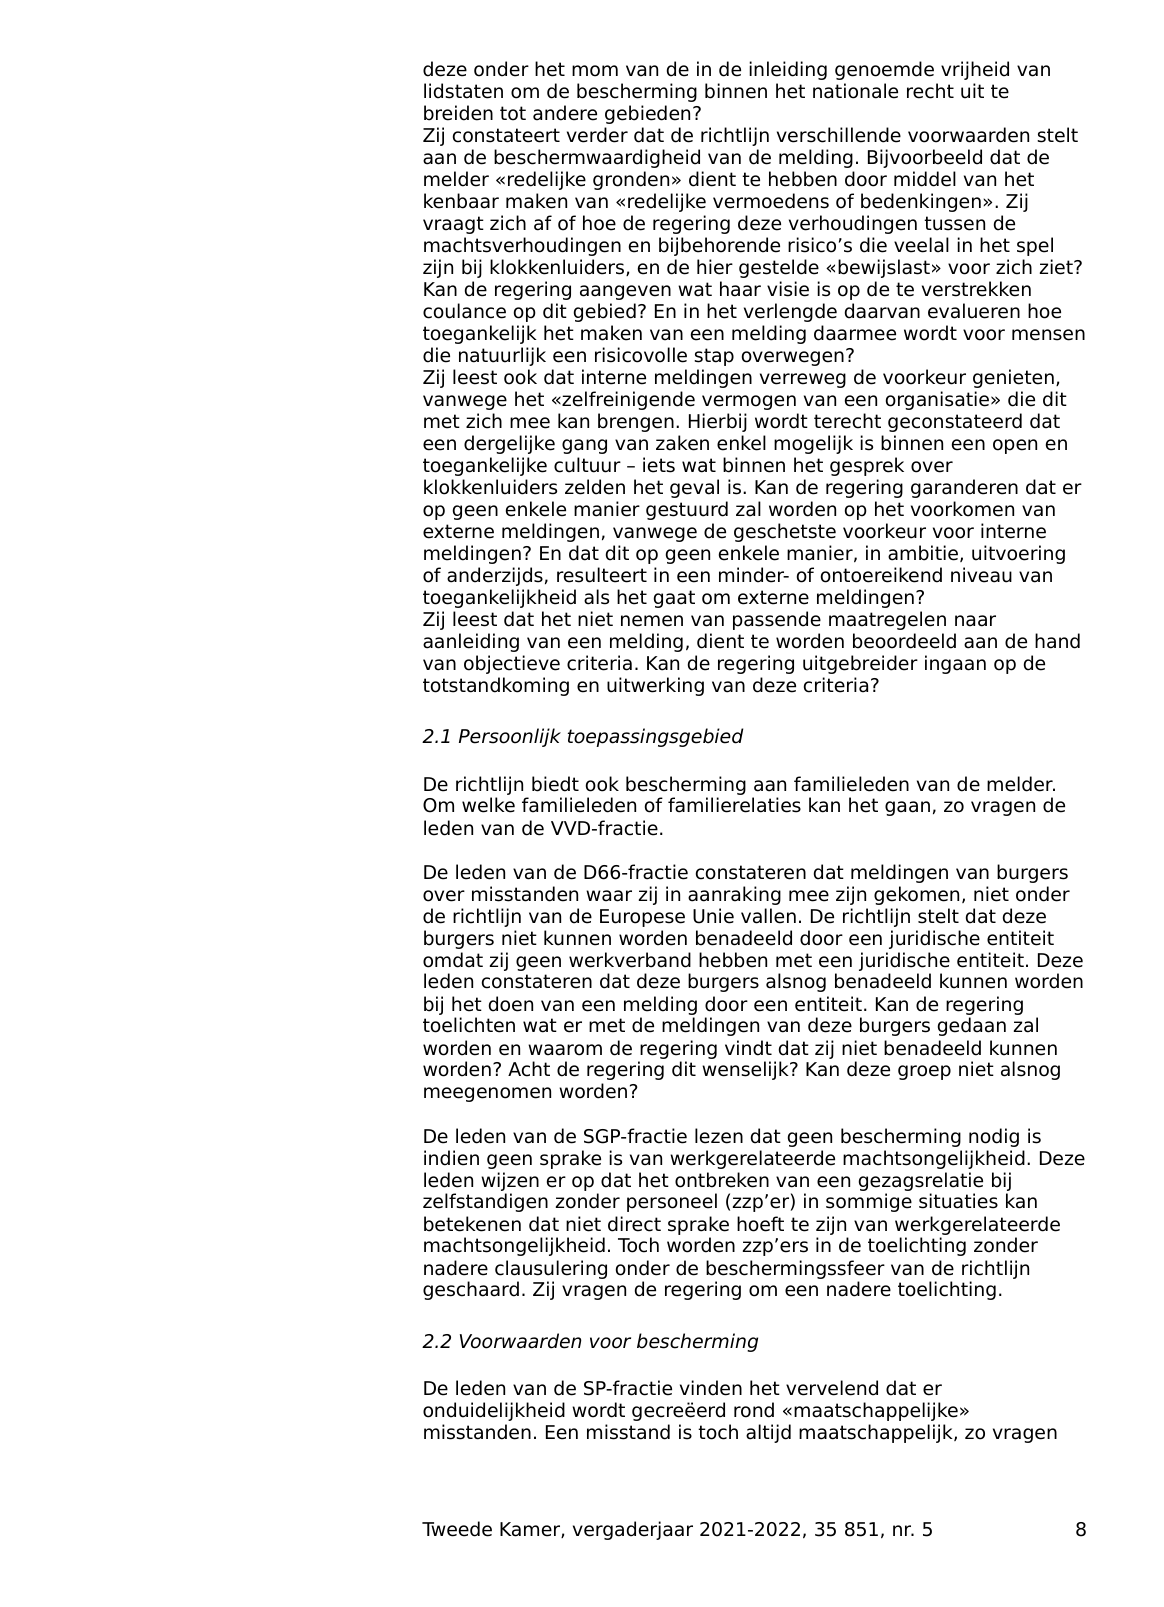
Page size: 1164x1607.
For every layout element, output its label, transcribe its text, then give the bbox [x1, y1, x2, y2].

subtitle 2.2 Voorwaarden voor bescherming [422, 1331, 1087, 1353]
text Zij constateert verder dat de richtlijn verschillende voorwaarden stelt aan de beschermwaardigheid van de melding. Bijvoorbeeld dat de melder «redelijke gronden» dient te hebben door middel van het kenbaar maken van «redelijke vermoedens of bedenkingen». Zij vraagt zich af of hoe de regering deze verhoudingen tussen de machtsverhoudingen en bijbehorende risico’s die veelal in het spel zijn bij klokkenluiders, en de hier gestelde «bewijslast» voor zich ziet? Kan de regering aangeven wat haar visie is op de te verstrekken coulance op dit gebied? En in het verlengde daarvan evalueren hoe toegankelijk het maken van een melding daarmee wordt voor mensen die natuurlijk een risicovolle stap overwegen? [422, 125, 1087, 367]
text deze onder het mom van de in de inleiding genoemde vrijheid van lidstaten om de bescherming binnen het nationale recht uit te breiden tot andere gebieden? [422, 59, 1087, 125]
text De leden van de D66-fractie constateren dat meldingen van burgers over misstanden waar zij in aanraking mee zijn gekomen, niet onder de richtlijn van de Europese Unie vallen. De richtlijn stelt dat deze burgers niet kunnen worden benadeeld door een juridische entiteit omdat zij geen werkverband hebben met een juridische entiteit. Deze leden constateren dat deze burgers alsnog benadeeld kunnen worden bij het doen van een melding door een entiteit. Kan de regering toelichten wat er met de meldingen van deze burgers gedaan zal worden en waarom de regering vindt dat zij niet benadeeld kunnen worden? Acht de regering dit wenselijk? Kan deze groep niet alsnog meegenomen worden? [422, 862, 1087, 1103]
text Zij leest dat het niet nemen van passende maatregelen naar aanleiding van een melding, dient te worden beoordeeld aan de hand van objectieve criteria. Kan de regering uitgebreider ingaan op de totstandkoming en uitwerking van deze criteria? [422, 608, 1087, 696]
text Zij leest ook dat interne meldingen verreweg de voorkeur genieten, vanwege het «zelfreinigende vermogen van een organisatie» die dit met zich mee kan brengen. Hierbij wordt terecht geconstateerd dat een dergelijke gang van zaken enkel mogelijk is binnen een open en toegankelijke cultuur – iets wat binnen het gesprek over klokkenluiders zelden het geval is. Kan de regering garanderen dat er op geen enkele manier gestuurd zal worden op het voorkomen van externe meldingen, vanwege de geschetste voorkeur voor interne meldingen? En dat dit op geen enkele manier, in ambitie, uitvoering of anderzijds, resulteert in een minder- of ontoereikend niveau van toegankelijkheid als het gaat om externe meldingen? [422, 367, 1087, 608]
text De richtlijn biedt ook bescherming aan familieleden van de melder. Om welke familieleden of familierelaties kan het gaan, zo vragen de leden van de VVD-fractie. [422, 773, 1087, 839]
subtitle 2.1 Persoonlijk toepassingsgebied [422, 726, 1087, 748]
text De leden van de SP-fractie vinden het vervelend dat er onduidelijkheid wordt gecreëerd rond «maatschappelijke» misstanden. Een misstand is toch altijd maatschappelijk, zo vragen [422, 1378, 1087, 1444]
text De leden van de SGP-fractie lezen dat geen bescherming nodig is indien geen sprake is van werkgerelateerde machtsongelijkheid. Deze leden wijzen er op dat het ontbreken van een gezagsrelatie bij zelfstandigen zonder personeel (zzp’er) in sommige situaties kan betekenen dat niet direct sprake hoeft te zijn van werkgerelateerde machtsongelijkheid. Toch worden zzp’ers in de toelichting zonder nadere clausulering onder de beschermingssfeer van de richtlijn geschaard. Zij vragen de regering om een nadere toelichting. [422, 1126, 1087, 1301]
